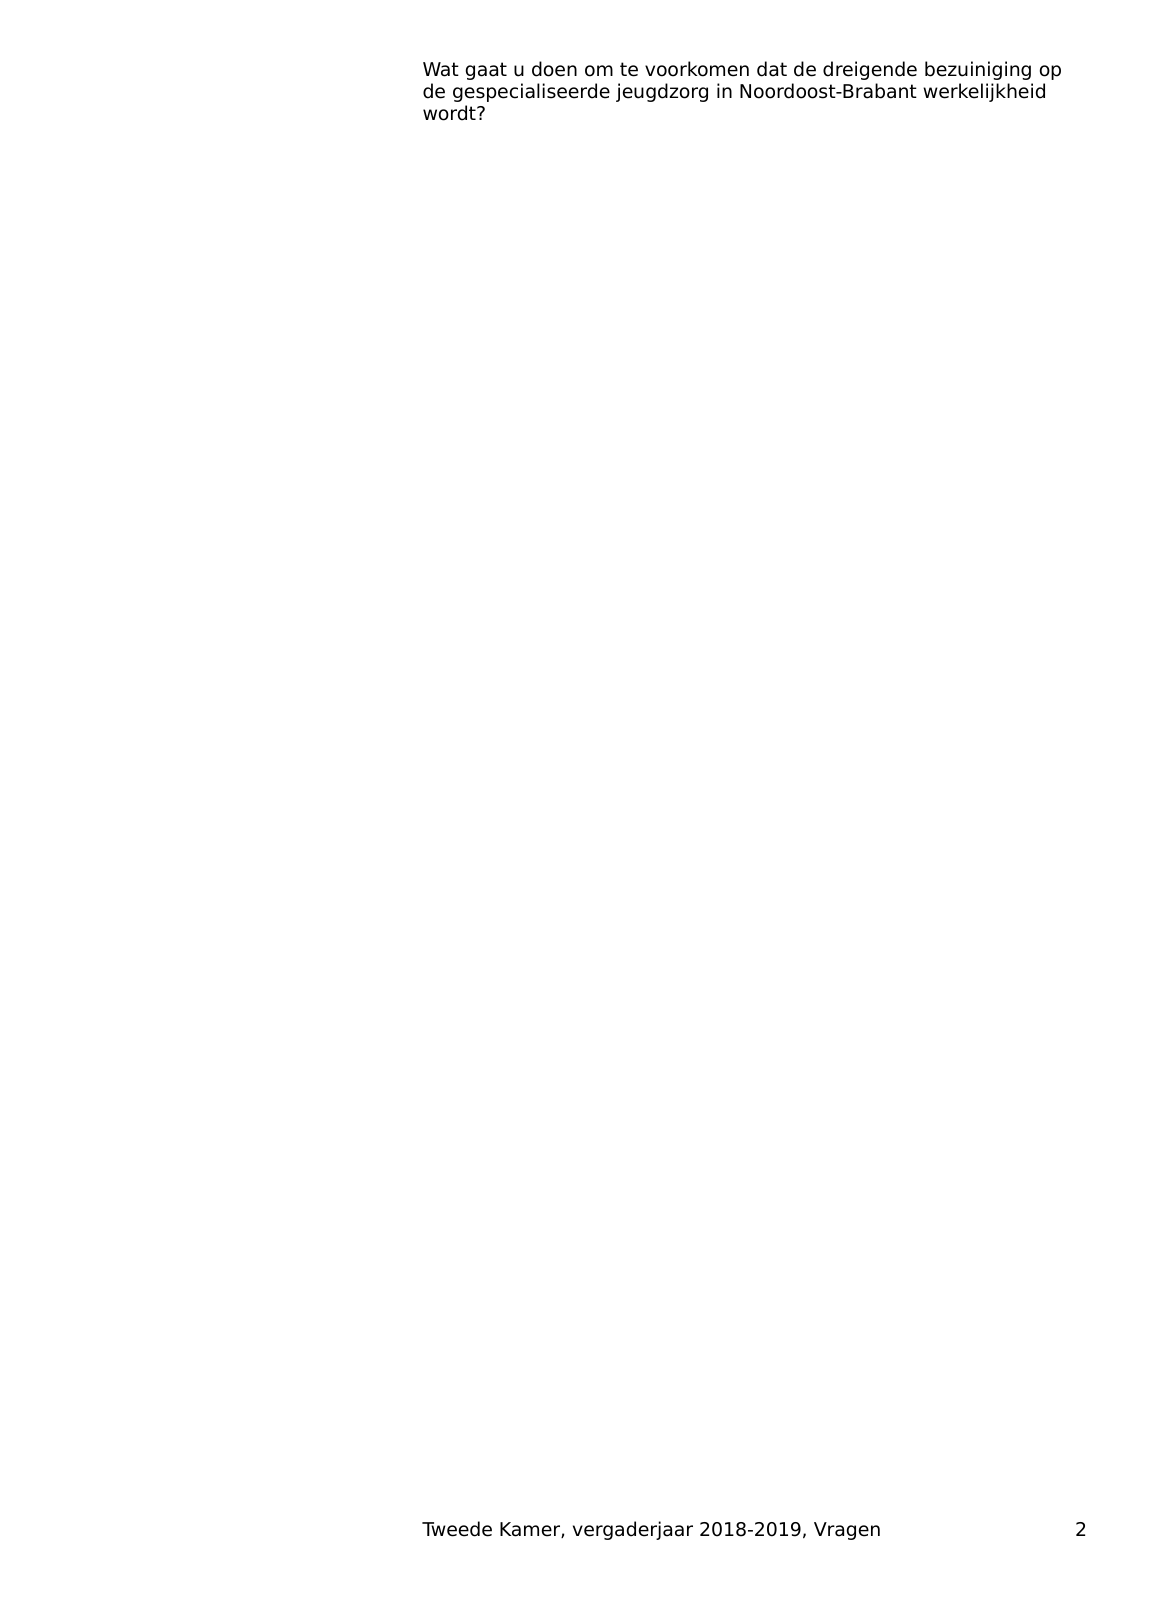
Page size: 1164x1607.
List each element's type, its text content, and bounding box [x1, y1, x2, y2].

text Wat gaat u doen om te voorkomen dat de dreigende bezuiniging op de gespecialiseerde jeugdzorg in Noordoost-Brabant werkelijkheid wordt? [422, 59, 1087, 125]
